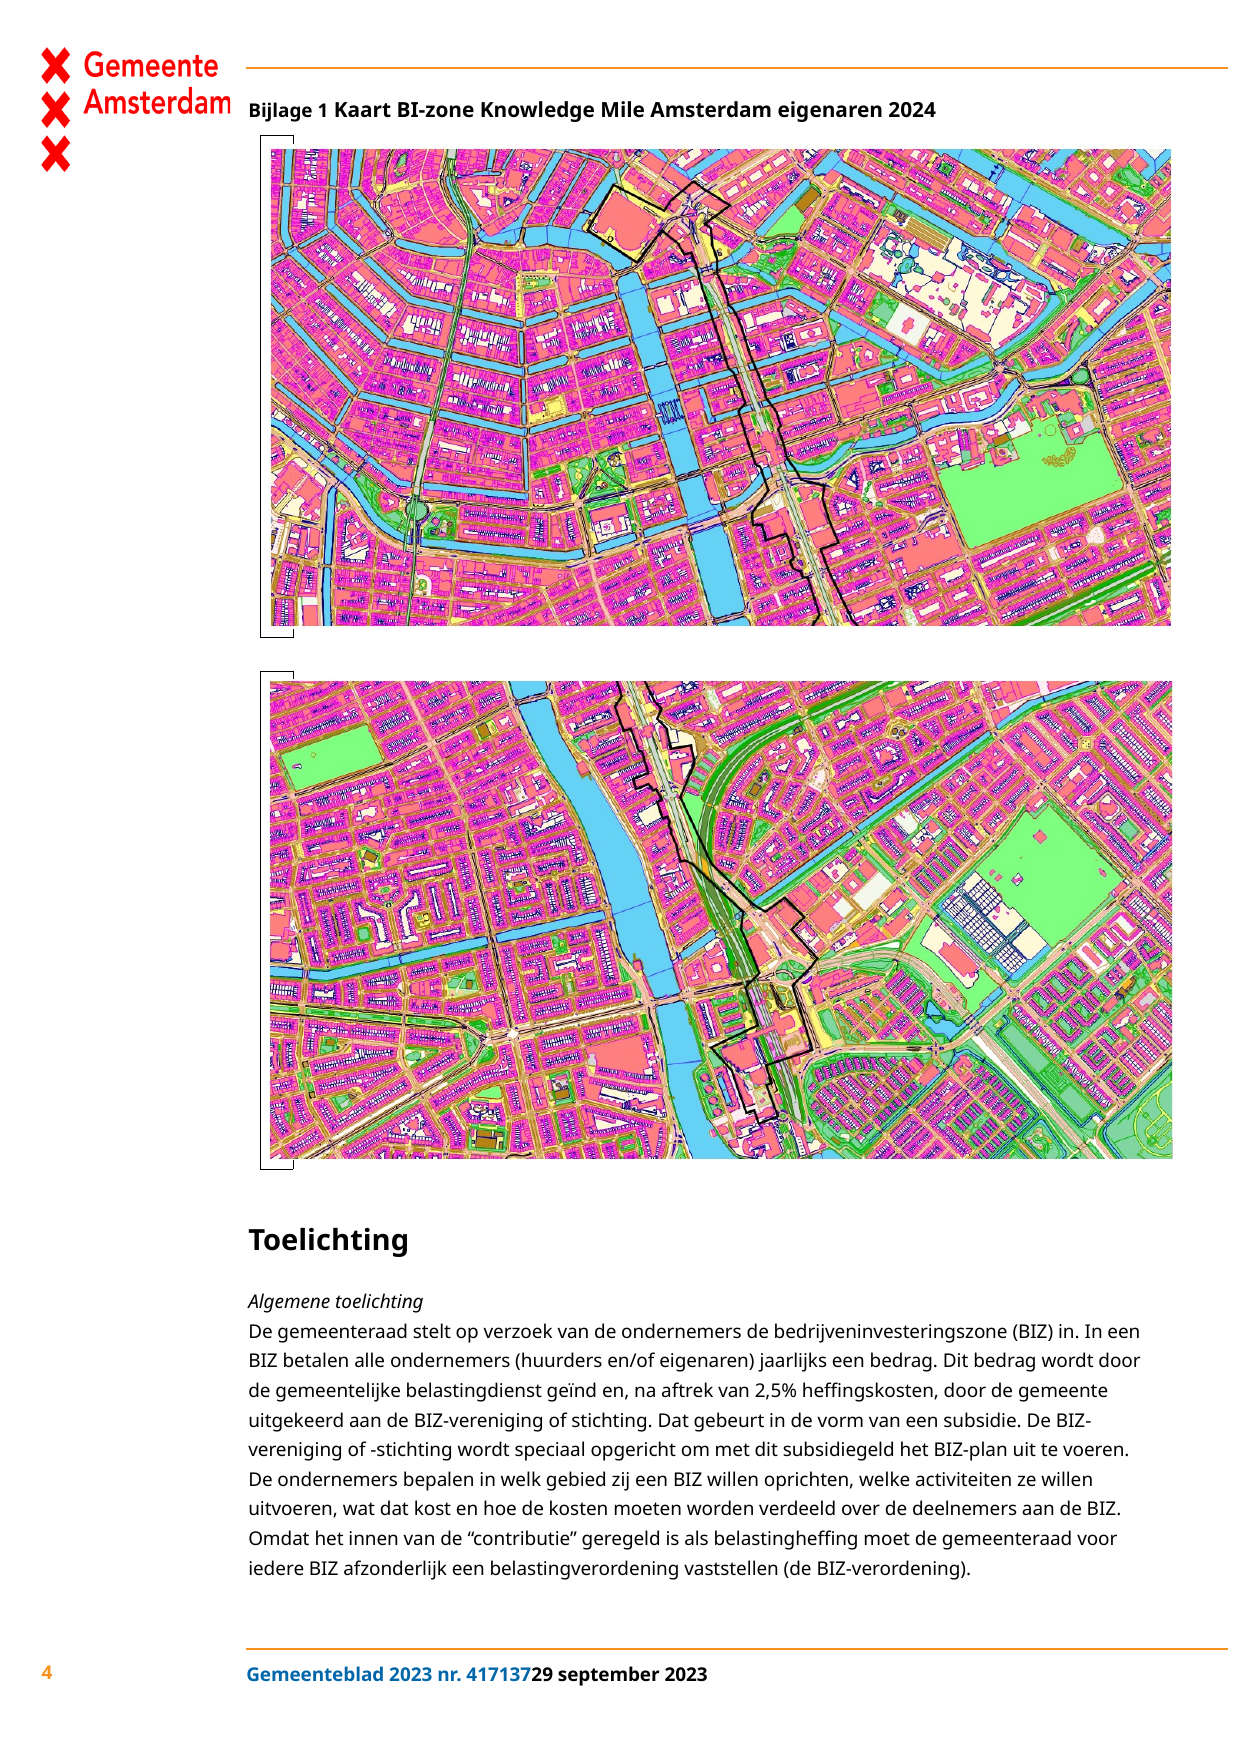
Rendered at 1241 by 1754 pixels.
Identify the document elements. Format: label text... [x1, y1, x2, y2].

picture [268, 144, 1173, 629]
text Bijlage 1 Kaart BI-zone Knowledge Mile Amsterdam eigenaren 2024 [248, 95, 1152, 123]
text De gemeenteraad stelt op verzoek van de ondernemers de bedrijveninvesteringszone (BIZ) in. In een BIZ betalen alle ondernemers (huurders en/of eigenaren) jaarlijks een bedrag. Dit bedrag wordt door de gemeentelijke belastingdienst geïnd en, na aftrek van 2,5% heffingskosten, door de gemeente uitgekeerd aan de BIZ-vereniging of stichting. Dat gebeurt in de vorm van een subsidie. De BIZ-vereniging of -stichting wordt speciaal opgericht om met dit subsidiegeld het BIZ-plan uit te voeren. De ondernemers bepalen in welk gebied zij een BIZ willen oprichten, welke activiteiten ze willen uitvoeren, wat dat kost en hoe de kosten moeten worden verdeeld over de deelnemers aan de BIZ. [248, 1318, 1152, 1521]
picture [268, 679, 1173, 1160]
text Algemene toelichting [248, 1288, 1152, 1314]
text Omdat het innen van de “contributie” geregeld is als belastingheffing moet de gemeenteraad voor iedere BIZ afzonderlijk een belastingverordening vaststellen (de BIZ-verordening). [248, 1525, 1152, 1580]
picture [41, 47, 231, 172]
text Toelichting [248, 1219, 1152, 1259]
